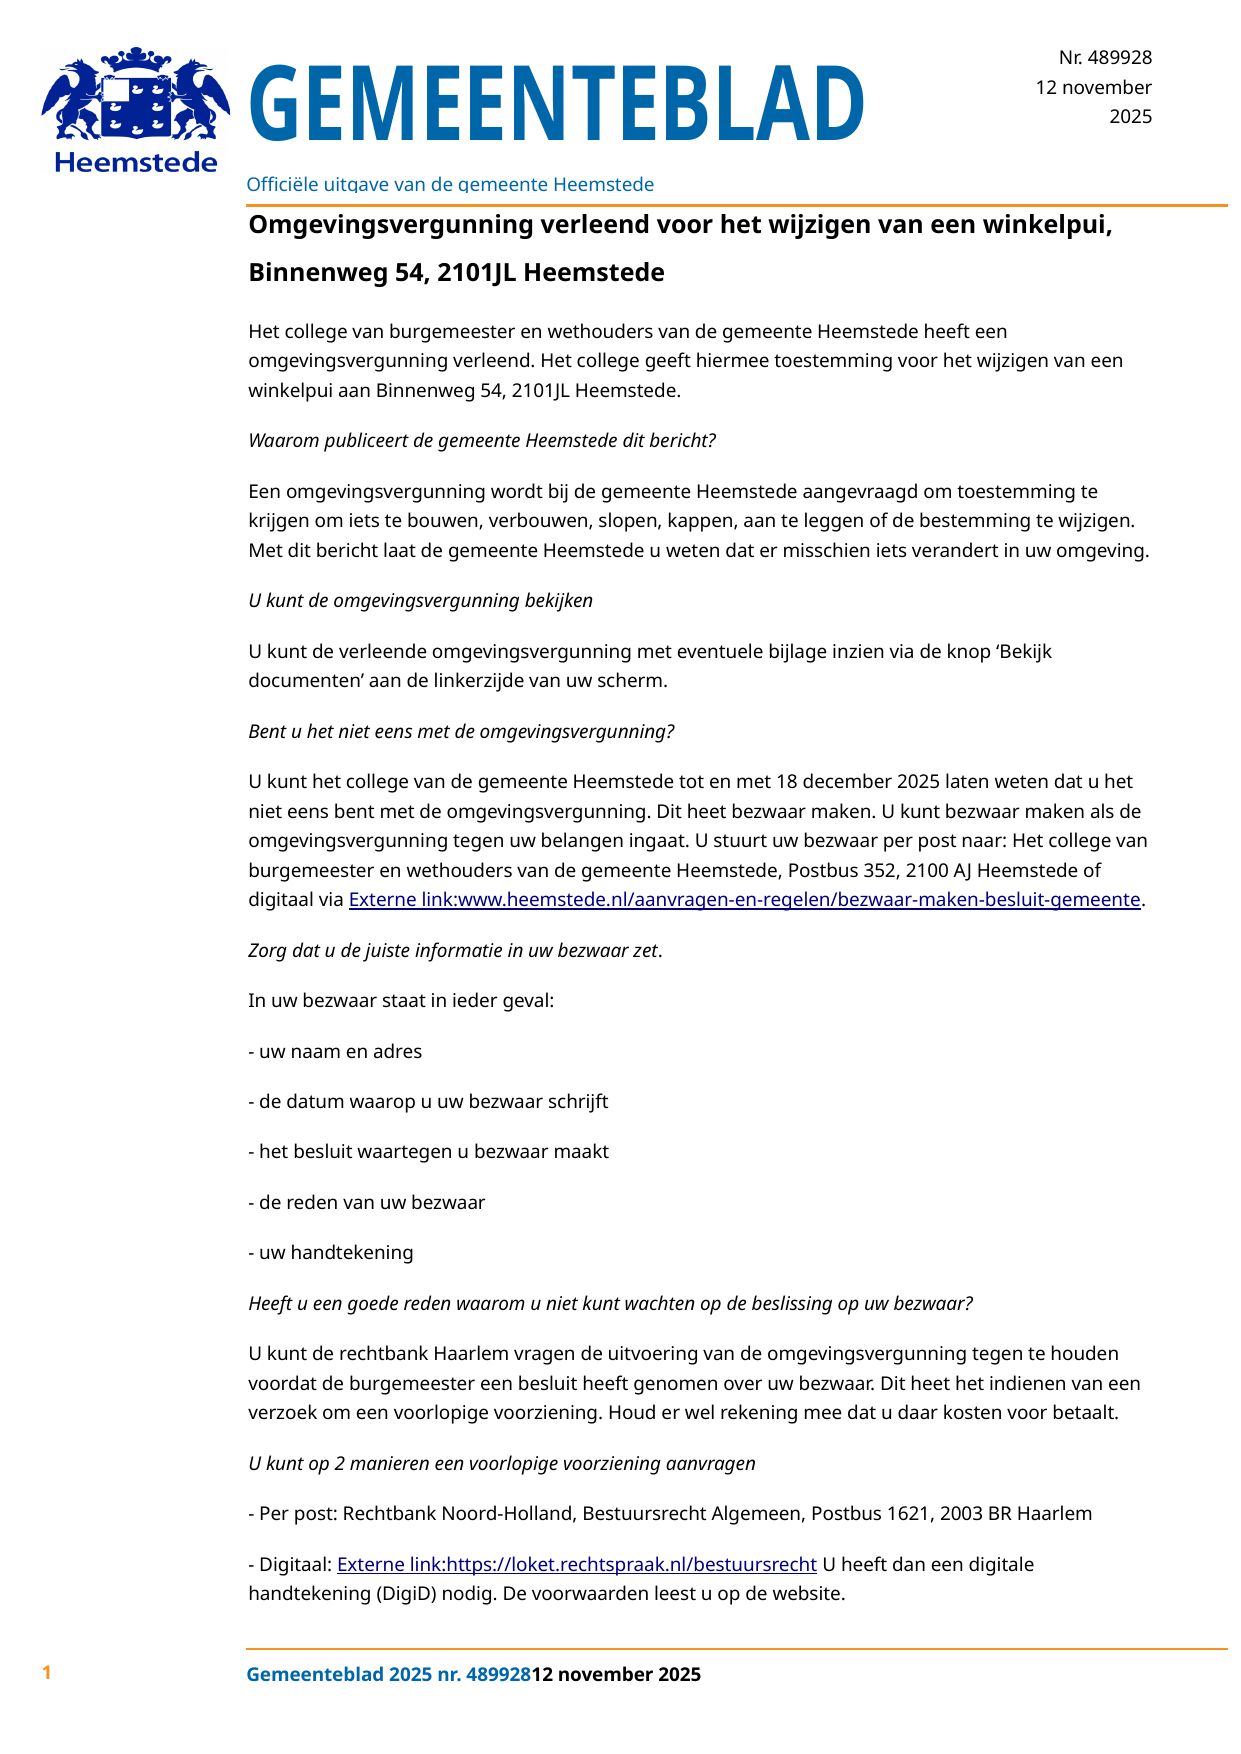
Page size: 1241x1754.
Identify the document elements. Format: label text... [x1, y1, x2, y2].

text U kunt de verleende omgevingsvergunning met eventuele bijlage inzien via de knop ‘Bekijk documenten’ aan de linkerzijde van uw scherm. [248, 638, 1152, 693]
text Waarom publiceert de gemeente Heemstede dit bericht? [248, 427, 1152, 453]
text - uw handtekening [248, 1239, 1152, 1265]
text Omgevingsvergunning verleend voor het wijzigen van een winkelpui, Binnenweg 54, 2101JL Heemstede [248, 207, 1152, 288]
text U kunt het college van de gemeente Heemstede tot en met 18 december 2025 laten weten dat u het niet eens bent met de omgevingsvergunning. Dit heet bezwaar maken. U kunt bezwaar maken als de omgevingsvergunning tegen uw belangen ingaat. U stuurt uw bezwaar per post naar: Het college van burgemeester en wethouders van de gemeente Heemstede, Postbus 352, 2100 AJ Heemstede of digitaal via Externe link:www.heemstede.nl/aanvragen-en-regelen/bezwaar-maken-besluit-gemeente. [248, 768, 1152, 912]
text - Digitaal: Externe link:https://loket.rechtspraak.nl/bestuursrecht U heeft dan een digitale handtekening (DigiD) nodig. De voorwaarden leest u op de website. [248, 1551, 1152, 1606]
text - Per post: Rechtbank Noord-Holland, Bestuursrecht Algemeen, Postbus 1621, 2003 BR Haarlem [248, 1500, 1152, 1526]
text - de datum waarop u uw bezwaar schrijft [248, 1088, 1152, 1114]
picture [41, 47, 231, 172]
text - het besluit waartegen u bezwaar maakt [248, 1139, 1152, 1164]
text U kunt op 2 manieren een voorlopige voorziening aanvragen [248, 1450, 1152, 1476]
text Heeft u een goede reden waarom u niet kunt wachten op de beslissing op uw bezwaar? [248, 1290, 1152, 1316]
text In uw bezwaar staat in ieder geval: [248, 987, 1152, 1013]
text Het college van burgemeester en wethouders van de gemeente Heemstede heeft een omgevingsvergunning verleend. Het college geeft hiermee toestemming voor het wijzigen van een winkelpui aan Binnenweg 54, 2101JL Heemstede. [248, 318, 1152, 403]
text - uw naam en adres [248, 1038, 1152, 1064]
text - de reden van uw bezwaar [248, 1189, 1152, 1215]
text Zorg dat u de juiste informatie in uw bezwaar zet. [248, 937, 1152, 963]
text Bent u het niet eens met de omgevingsvergunning? [248, 718, 1152, 744]
text U kunt de rechtbank Haarlem vragen de uitvoering van de omgevingsvergunning tegen te houden voordat de burgemeester een besluit heeft genomen over uw bezwaar. Dit heet het indienen van een verzoek om een voorlopige voorziening. Houd er wel rekening mee dat u daar kosten voor betaalt. [248, 1340, 1152, 1425]
text U kunt de omgevingsvergunning bekijken [248, 587, 1152, 613]
text Een omgevingsvergunning wordt bij de gemeente Heemstede aangevraagd om toestemming te krijgen om iets te bouwen, verbouwen, slopen, kappen, aan te leggen of de bestemming te wijzigen. Met dit bericht laat de gemeente Heemstede u weten dat er misschien iets verandert in uw omgeving. [248, 478, 1152, 563]
